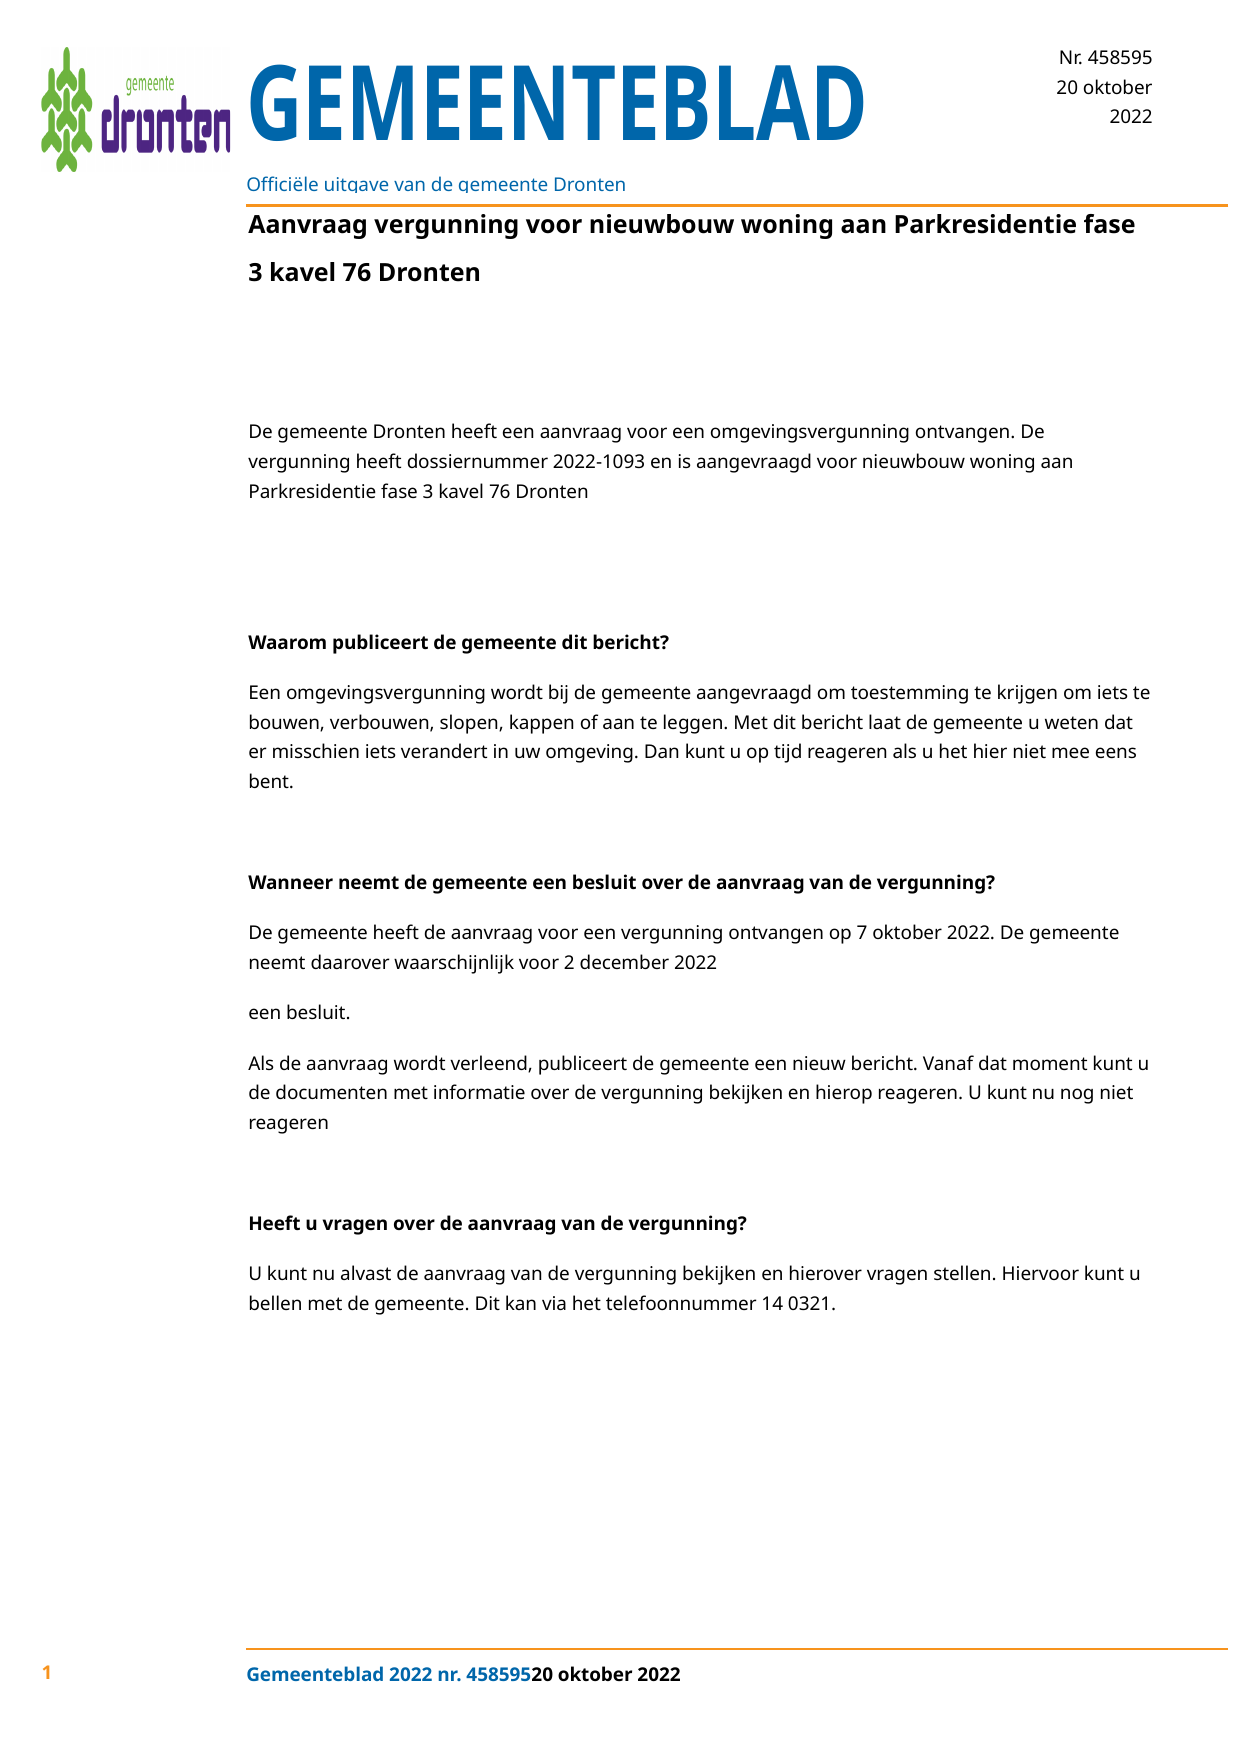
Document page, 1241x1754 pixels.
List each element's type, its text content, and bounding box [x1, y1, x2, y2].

text Wanneer neemt de gemeente een besluit over de aanvraag van de vergunning? [248, 869, 1152, 895]
text Heeft u vragen over de aanvraag van de vergunning? [248, 1210, 1152, 1236]
text Aanvraag vergunning voor nieuwbouw woning aan Parkresidentie fase 3 kavel 76 Dronten [248, 207, 1152, 288]
text Waarom publiceert de gemeente dit bericht? [248, 629, 1152, 655]
text U kunt nu alvast de aanvraag van de vergunning bekijken en hierover vragen stellen. Hiervoor kunt u bellen met de gemeente. Dit kan via het telefoonnummer 14 0321. [248, 1260, 1152, 1316]
text De gemeente Dronten heeft een aanvraag voor een omgevingsvergunning ontvangen. De vergunning heeft dossiernummer 2022-1093 en is aangevraagd voor nieuwbouw woning aan Parkresidentie fase 3 kavel 76 Dronten [248, 419, 1152, 504]
text Een omgevingsvergunning wordt bij de gemeente aangevraagd om toestemming te krijgen om iets te bouwen, verbouwen, slopen, kappen of aan te leggen. Met dit bericht laat de gemeente u weten dat er misschien iets verandert in uw omgeving. Dan kunt u op tijd reageren als u het hier niet mee eens bent. [248, 679, 1152, 794]
picture [41, 47, 231, 172]
text Als de aanvraag wordt verleend, publiceert de gemeente een nieuw bericht. Vanaf dat moment kunt u de documenten met informatie over de vergunning bekijken en hierop reageren. U kunt nu nog niet reageren [248, 1050, 1152, 1135]
text een besluit. [248, 999, 1152, 1025]
text De gemeente heeft de aanvraag voor een vergunning ontvangen op 7 oktober 2022. De gemeente neemt daarover waarschijnlijk voor 2 december 2022 [248, 919, 1152, 975]
